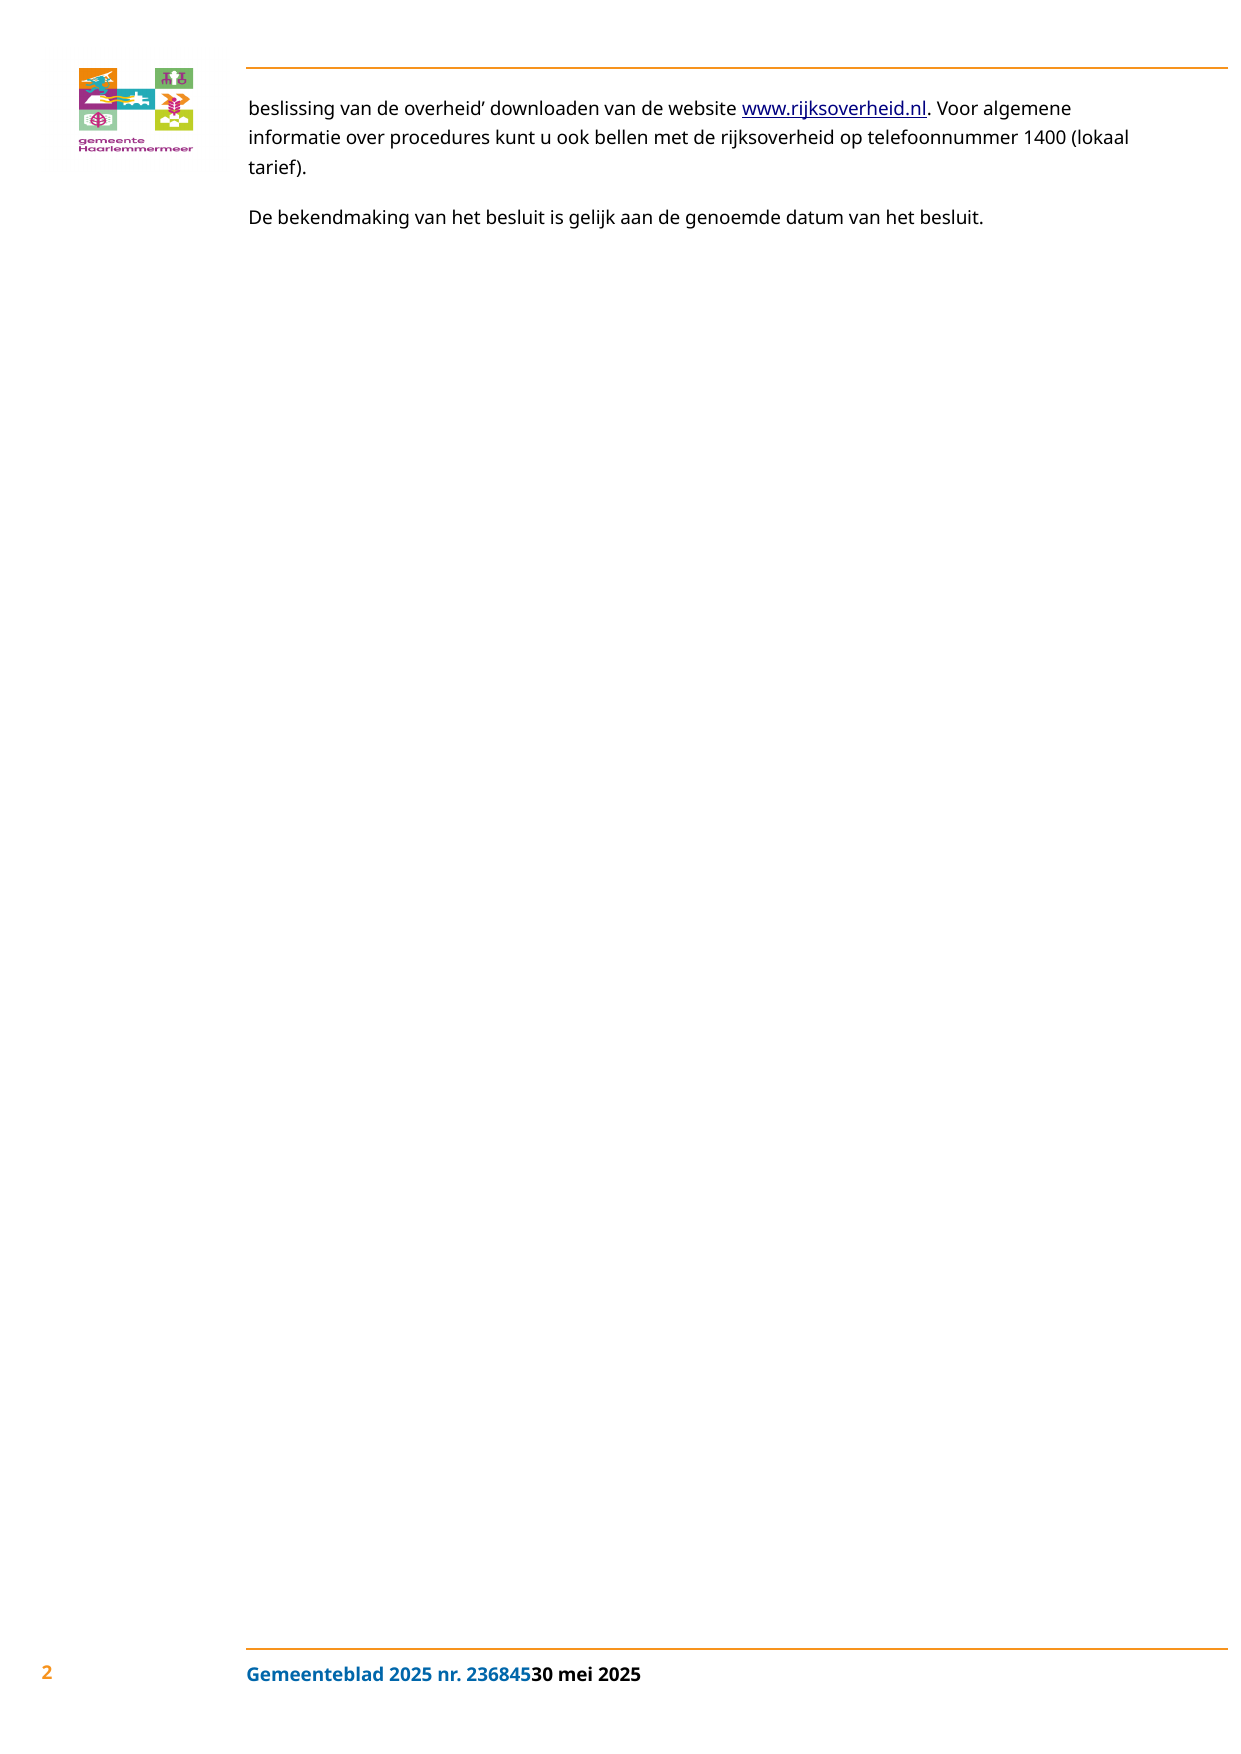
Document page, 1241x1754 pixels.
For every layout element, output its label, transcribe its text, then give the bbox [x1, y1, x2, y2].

text beslissing van de overheid’ downloaden van de website www.rijksoverheid.nl. Voor algemene informatie over procedures kunt u ook bellen met de rijksoverheid op telefoonnummer 1400 (lokaal tarief). [248, 95, 1152, 180]
text De bekendmaking van het besluit is gelijk aan de genoemde datum van het besluit. [248, 204, 1152, 230]
picture [41, 47, 231, 172]
